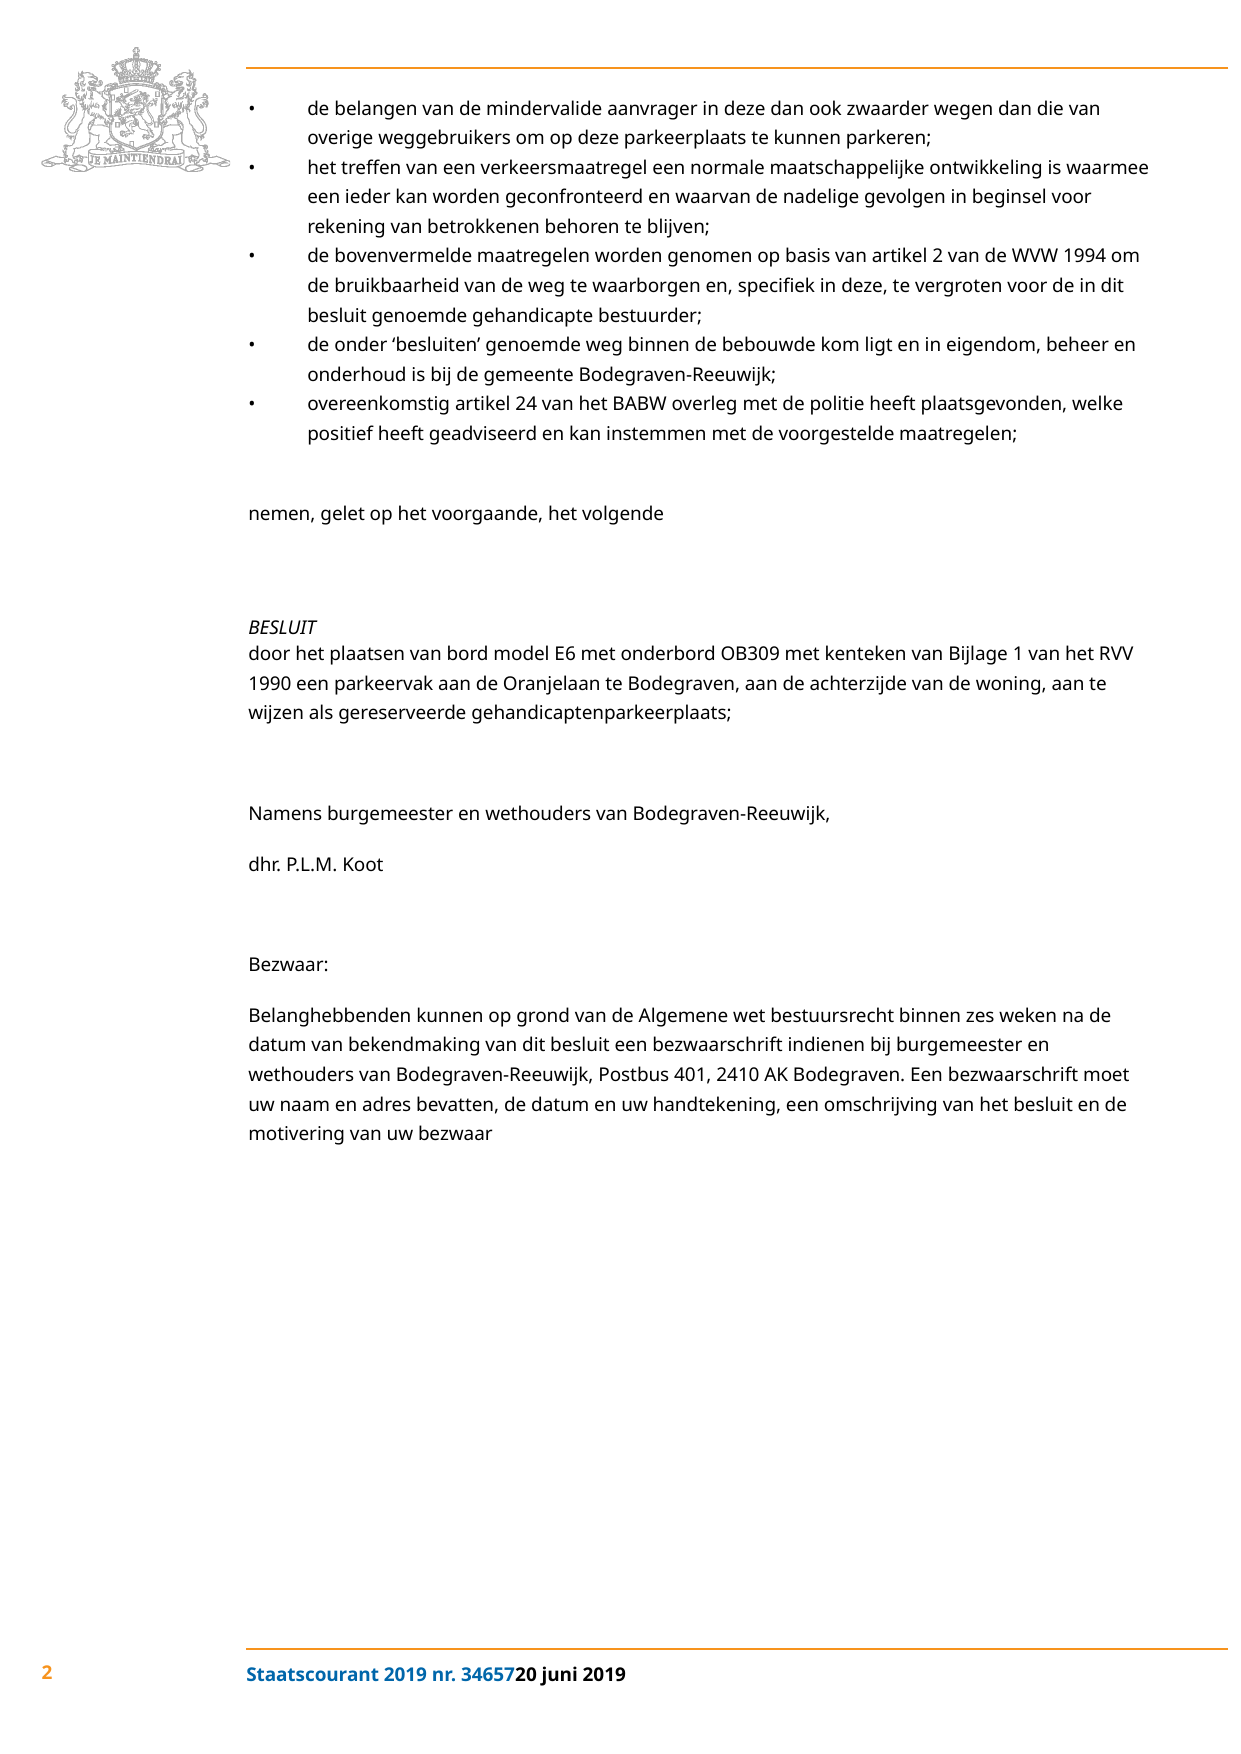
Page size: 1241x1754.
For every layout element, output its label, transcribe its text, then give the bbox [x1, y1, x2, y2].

text nemen, gelet op het voorgaande, het volgende [248, 500, 1152, 526]
text Namens burgemeester en wethouders van Bodegraven-Reeuwijk, [248, 800, 1152, 826]
text BESLUIT [248, 614, 1152, 640]
picture [41, 47, 231, 172]
text Bezwaar: [248, 952, 1152, 977]
list het treffen van een verkeersmaatregel een normale maatschappelijke ontwikkeling is waarmee een ieder kan worden geconfronteerd en waarvan de nadelige gevolgen in beginsel voor rekening van betrokkenen behoren te blijven; [248, 154, 1152, 239]
text dhr. P.L.M. Koot [248, 851, 1152, 876]
list de belangen van de mindervalide aanvrager in deze dan ook zwaarder wegen dan die van overige weggebruikers om op deze parkeerplaats te kunnen parkeren; [248, 95, 1152, 150]
list de onder ‘besluiten’ genoemde weg binnen de bebouwde kom ligt en in eigendom, beheer en onderhoud is bij de gemeente Bodegraven-Reeuwijk; [248, 331, 1152, 387]
text Belanghebbenden kunnen op grond van de Algemene wet bestuursrecht binnen zes weken na de datum van bekendmaking van dit besluit een bezwaarschrift indienen bij burgemeester en wethouders van Bodegraven-Reeuwijk, Postbus 401, 2410 AK Bodegraven. Een bezwaarschrift moet uw naam en adres bevatten, de datum en uw handtekening, een omschrijving van het besluit en de motivering van uw bezwaar [248, 1002, 1152, 1146]
text door het plaatsen van bord model E6 met onderbord OB309 met kenteken van Bijlage 1 van het RVV 1990 een parkeervak aan de Oranjelaan te Bodegraven, aan de achterzijde van de woning, aan te wijzen als gereserveerde gehandicaptenparkeerplaats; [248, 640, 1152, 725]
list overeenkomstig artikel 24 van het BABW overleg met de politie heeft plaatsgevonden, welke positief heeft geadviseerd en kan instemmen met de voorgestelde maatregelen; [248, 391, 1152, 446]
list de bovenvermelde maatregelen worden genomen op basis van artikel 2 van de WVW 1994 om de bruikbaarheid van de weg te waarborgen en, specifiek in deze, te vergroten voor de in dit besluit genoemde gehandicapte bestuurder; [248, 243, 1152, 328]
